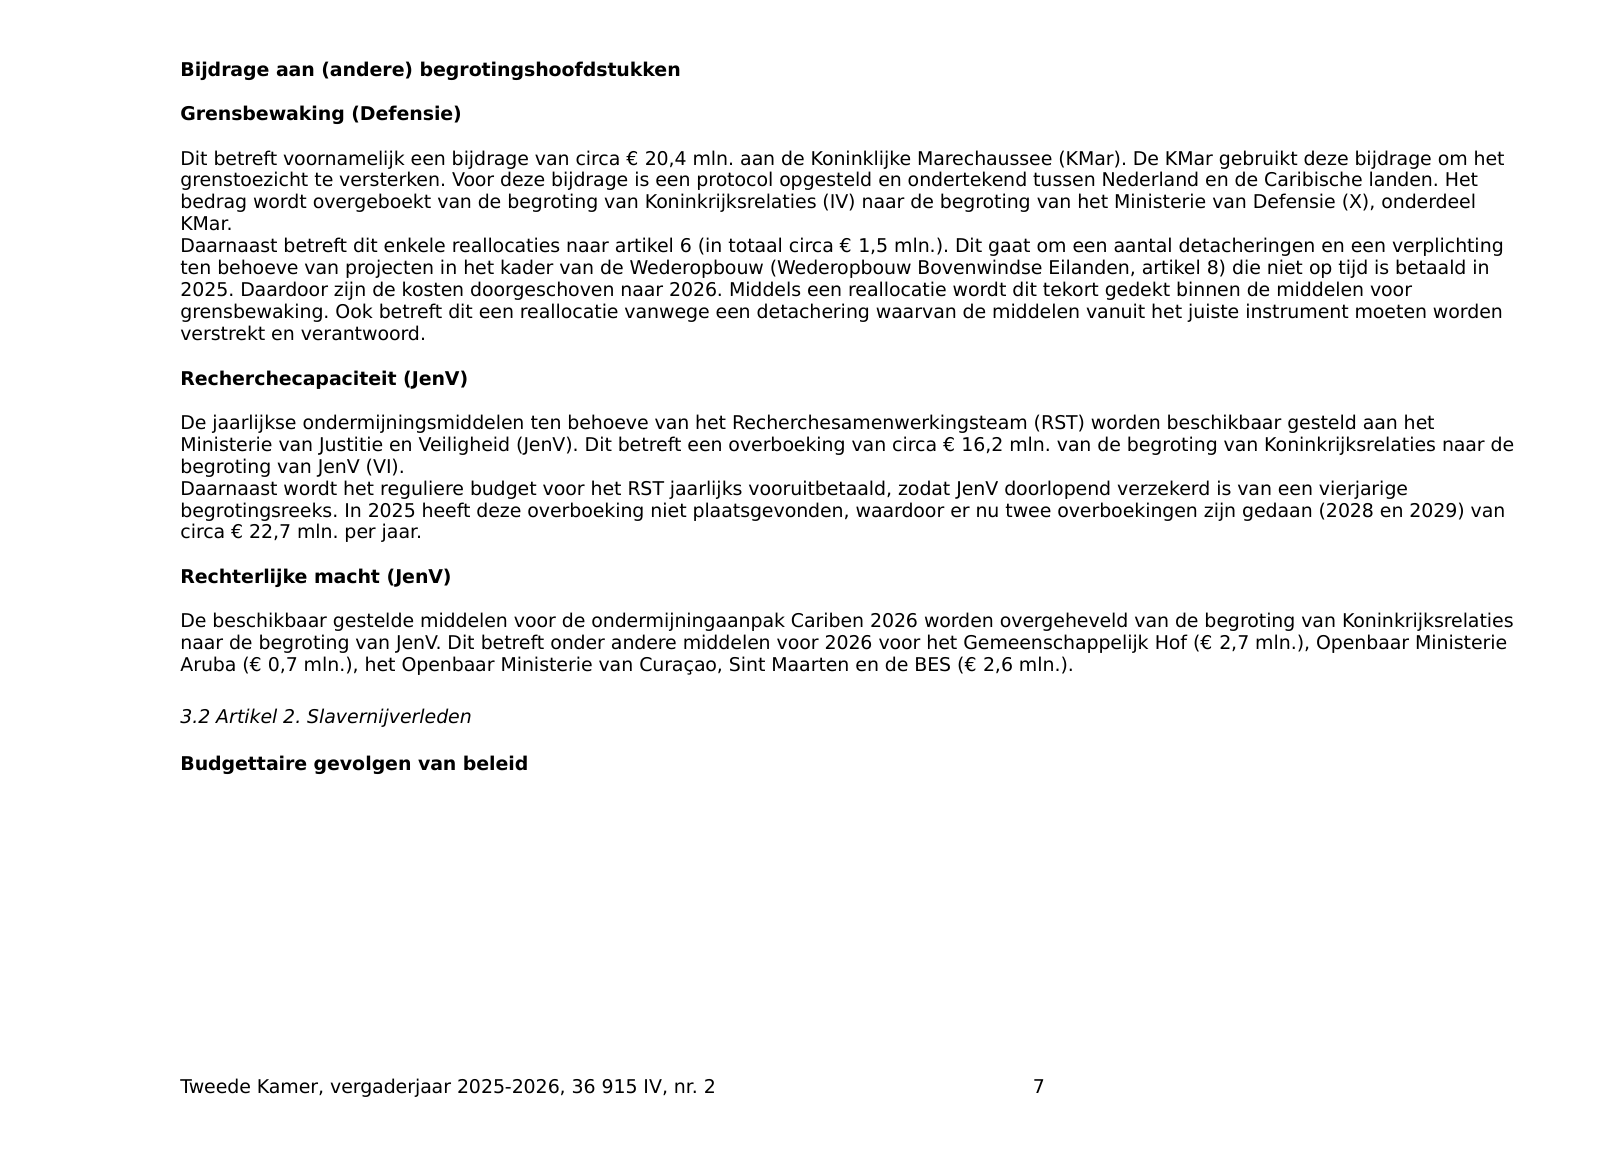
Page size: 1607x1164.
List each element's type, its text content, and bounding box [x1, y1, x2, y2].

text Dit betreft voornamelijk een bijdrage van circa € 20,4 mln. aan de Koninklijke Marechaussee (KMar). De KMar gebruikt deze bijdrage om het grenstoezicht te versterken. Voor deze bijdrage is een protocol opgesteld en ondertekend tussen Nederland en de Caribische landen. Het bedrag wordt overgeboekt van de begroting van Koninkrijksrelaties (IV) naar de begroting van het Ministerie van Defensie (X), onderdeel KMar. [180, 147, 1529, 235]
subtitle Bijdrage aan (andere) begrotingshoofdstukken [180, 59, 1529, 81]
subtitle Budgettaire gevolgen van beleid [180, 753, 1529, 775]
subtitle Grensbewaking (Defensie) [180, 103, 1529, 125]
text Daarnaast wordt het reguliere budget voor het RST jaarlijks vooruitbetaald, zodat JenV doorlopend verzekerd is van een vierjarige begrotingsreeks. In 2025 heeft deze overboeking niet plaatsgevonden, waardoor er nu twee overboekingen zijn gedaan (2028 en 2029) van circa € 22,7 mln. per jaar. [180, 477, 1529, 543]
subtitle 3.2 Artikel 2. Slavernijverleden [180, 706, 1529, 728]
text De beschikbaar gestelde middelen voor de ondermijningaanpak Cariben 2026 worden overgeheveld van de begroting van Koninkrijksrelaties naar de begroting van JenV. Dit betreft onder andere middelen voor 2026 voor het Gemeenschappelijk Hof (€ 2,7 mln.), Openbaar Ministerie Aruba (€ 0,7 mln.), het Openbaar Ministerie van Curaçao, Sint Maarten en de BES (€ 2,6 mln.). [180, 610, 1529, 676]
text Daarnaast betreft dit enkele reallocaties naar artikel 6 (in totaal circa € 1,5 mln.). Dit gaat om een aantal detacheringen en een verplichting ten behoeve van projecten in het kader van de Wederopbouw (Wederopbouw Bovenwindse Eilanden, artikel 8) die niet op tijd is betaald in 2025. Daardoor zijn de kosten doorgeschoven naar 2026. Middels een reallocatie wordt dit tekort gedekt binnen de middelen voor grensbewaking. Ook betreft dit een reallocatie vanwege een detachering waarvan de middelen vanuit het juiste instrument moeten worden verstrekt en verantwoord. [180, 235, 1529, 345]
subtitle Recherchecapaciteit (JenV) [180, 367, 1529, 389]
subtitle Rechterlijke macht (JenV) [180, 566, 1529, 588]
text De jaarlijkse ondermijningsmiddelen ten behoeve van het Recherchesamenwerkingsteam (RST) worden beschikbaar gesteld aan het Ministerie van Justitie en Veiligheid (JenV). Dit betreft een overboeking van circa € 16,2 mln. van de begroting van Koninkrijksrelaties naar de begroting van JenV (VI). [180, 412, 1529, 477]
